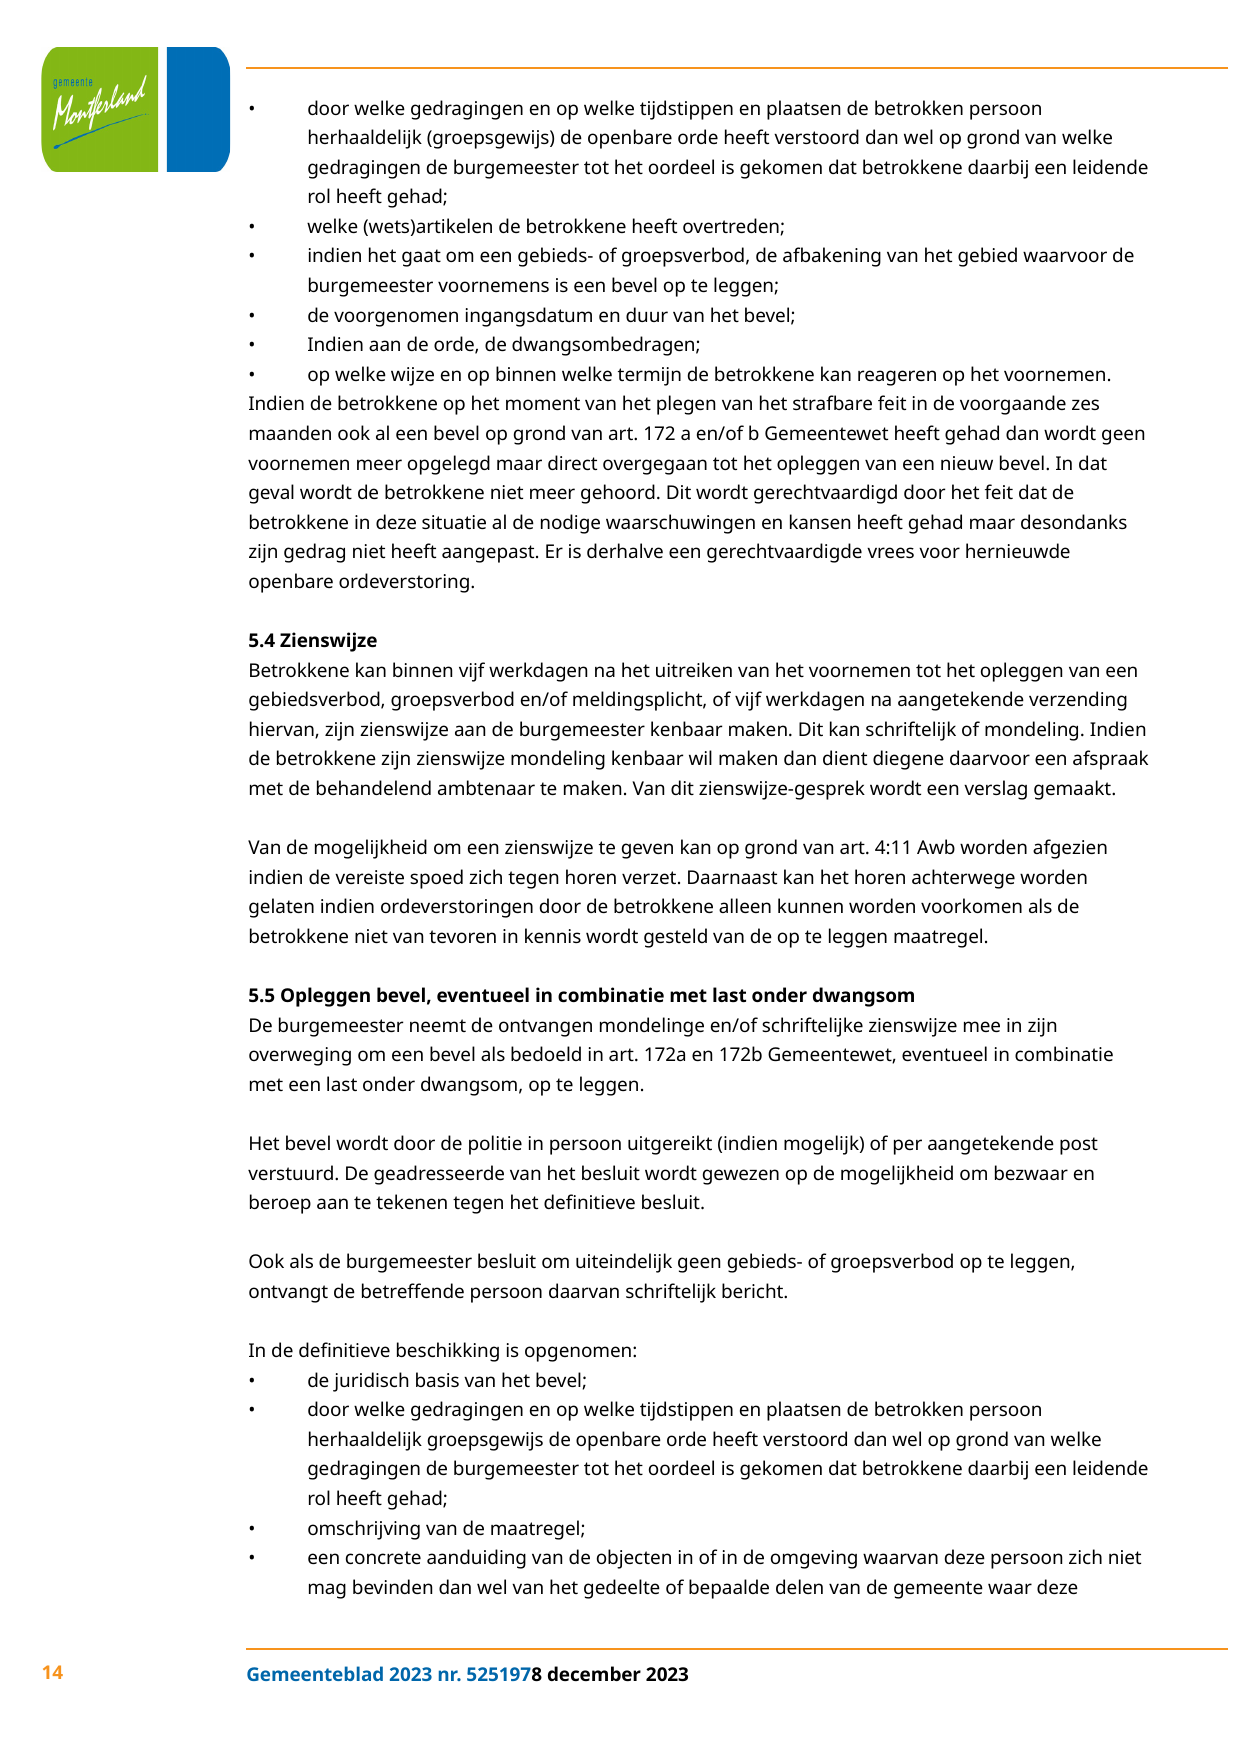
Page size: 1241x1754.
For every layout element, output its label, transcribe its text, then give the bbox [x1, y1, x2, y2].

list Indien aan de orde, de dwangsombedragen; [248, 331, 1152, 357]
text Ook als de burgemeester besluit om uiteindelijk geen gebieds- of groepsverbod op te leggen, ontvangt de betreffende persoon daarvan schriftelijk bericht. [248, 1248, 1152, 1304]
text De burgemeester neemt de ontvangen mondelinge en/of schriftelijke zienswijze mee in zijn overweging om een bevel als bedoeld in art. 172a en 172b Gemeentewet, eventueel in combinatie met een last onder dwangsom, op te leggen. [248, 1012, 1152, 1097]
picture [41, 47, 231, 172]
text 5.4 Zienswijze [248, 627, 1152, 653]
text Het bevel wordt door de politie in persoon uitgereikt (indien mogelijk) of per aangetekende post verstuurd. De geadresseerde van het besluit wordt gewezen op de mogelijkheid om bezwaar en beroep aan te tekenen tegen het definitieve besluit. [248, 1130, 1152, 1215]
text Indien de betrokkene op het moment van het plegen van het strafbare feit in de voorgaande zes maanden ook al een bevel op grond van art. 172 a en/of b Gemeentewet heeft gehad dan wordt geen voornemen meer opgelegd maar direct overgegaan tot het opleggen van een nieuw bevel. In dat geval wordt de betrokkene niet meer gehoord. Dit wordt gerechtvaardigd door het feit dat de betrokkene in deze situatie al de nodige waarschuwingen en kansen heeft gehad maar desondanks zijn gedrag niet heeft aangepast. Er is derhalve een gerechtvaardigde vrees voor hernieuwde openbare ordeverstoring. [248, 391, 1152, 594]
text Van de mogelijkheid om een zienswijze te geven kan op grond van art. 4:11 Awb worden afgezien indien de vereiste spoed zich tegen horen verzet. Daarnaast kan het horen achterwege worden gelaten indien ordeverstoringen door de betrokkene alleen kunnen worden voorkomen als de betrokkene niet van tevoren in kennis wordt gesteld van de op te leggen maatregel. [248, 834, 1152, 949]
list omschrijving van de maatregel; [248, 1515, 1152, 1541]
list een concrete aanduiding van de objecten in of in de omgeving waarvan deze persoon zich niet mag bevinden dan wel van het gedeelte of bepaalde delen van de gemeente waar deze [248, 1544, 1152, 1600]
text 5.5 Opleggen bevel, eventueel in combinatie met last onder dwangsom [248, 982, 1152, 1008]
list indien het gaat om een gebieds- of groepsverbod, de afbakening van het gebied waarvoor de burgemeester voornemens is een bevel op te leggen; [248, 243, 1152, 298]
list de voorgenomen ingangsdatum en duur van het bevel; [248, 302, 1152, 328]
list door welke gedragingen en op welke tijdstippen en plaatsen de betrokken persoon herhaaldelijk groepsgewijs de openbare orde heeft verstoord dan wel op grond van welke gedragingen de burgemeester tot het oordeel is gekomen dat betrokkene daarbij een leidende rol heeft gehad; [248, 1396, 1152, 1511]
text In de definitieve beschikking is opgenomen: [248, 1337, 1152, 1363]
text Betrokkene kan binnen vijf werkdagen na het uitreiken van het voornemen tot het opleggen van een gebiedsverbod, groepsverbod en/of meldingsplicht, of vijf werkdagen na aangetekende verzending hiervan, zijn zienswijze aan de burgemeester kenbaar maken. Dit kan schriftelijk of mondeling. Indien de betrokkene zijn zienswijze mondeling kenbaar wil maken dan dient diegene daarvoor een afspraak met de behandelend ambtenaar te maken. Van dit zienswijze-gesprek wordt een verslag gemaakt. [248, 657, 1152, 801]
list op welke wijze en op binnen welke termijn de betrokkene kan reageren op het voornemen. [248, 361, 1152, 387]
list de juridisch basis van het bevel; [248, 1367, 1152, 1393]
list door welke gedragingen en op welke tijdstippen en plaatsen de betrokken persoon herhaaldelijk (groepsgewijs) de openbare orde heeft verstoord dan wel op grond van welke gedragingen de burgemeester tot het oordeel is gekomen dat betrokkene daarbij een leidende rol heeft gehad; [248, 95, 1152, 209]
list welke (wets)artikelen de betrokkene heeft overtreden; [248, 213, 1152, 239]
